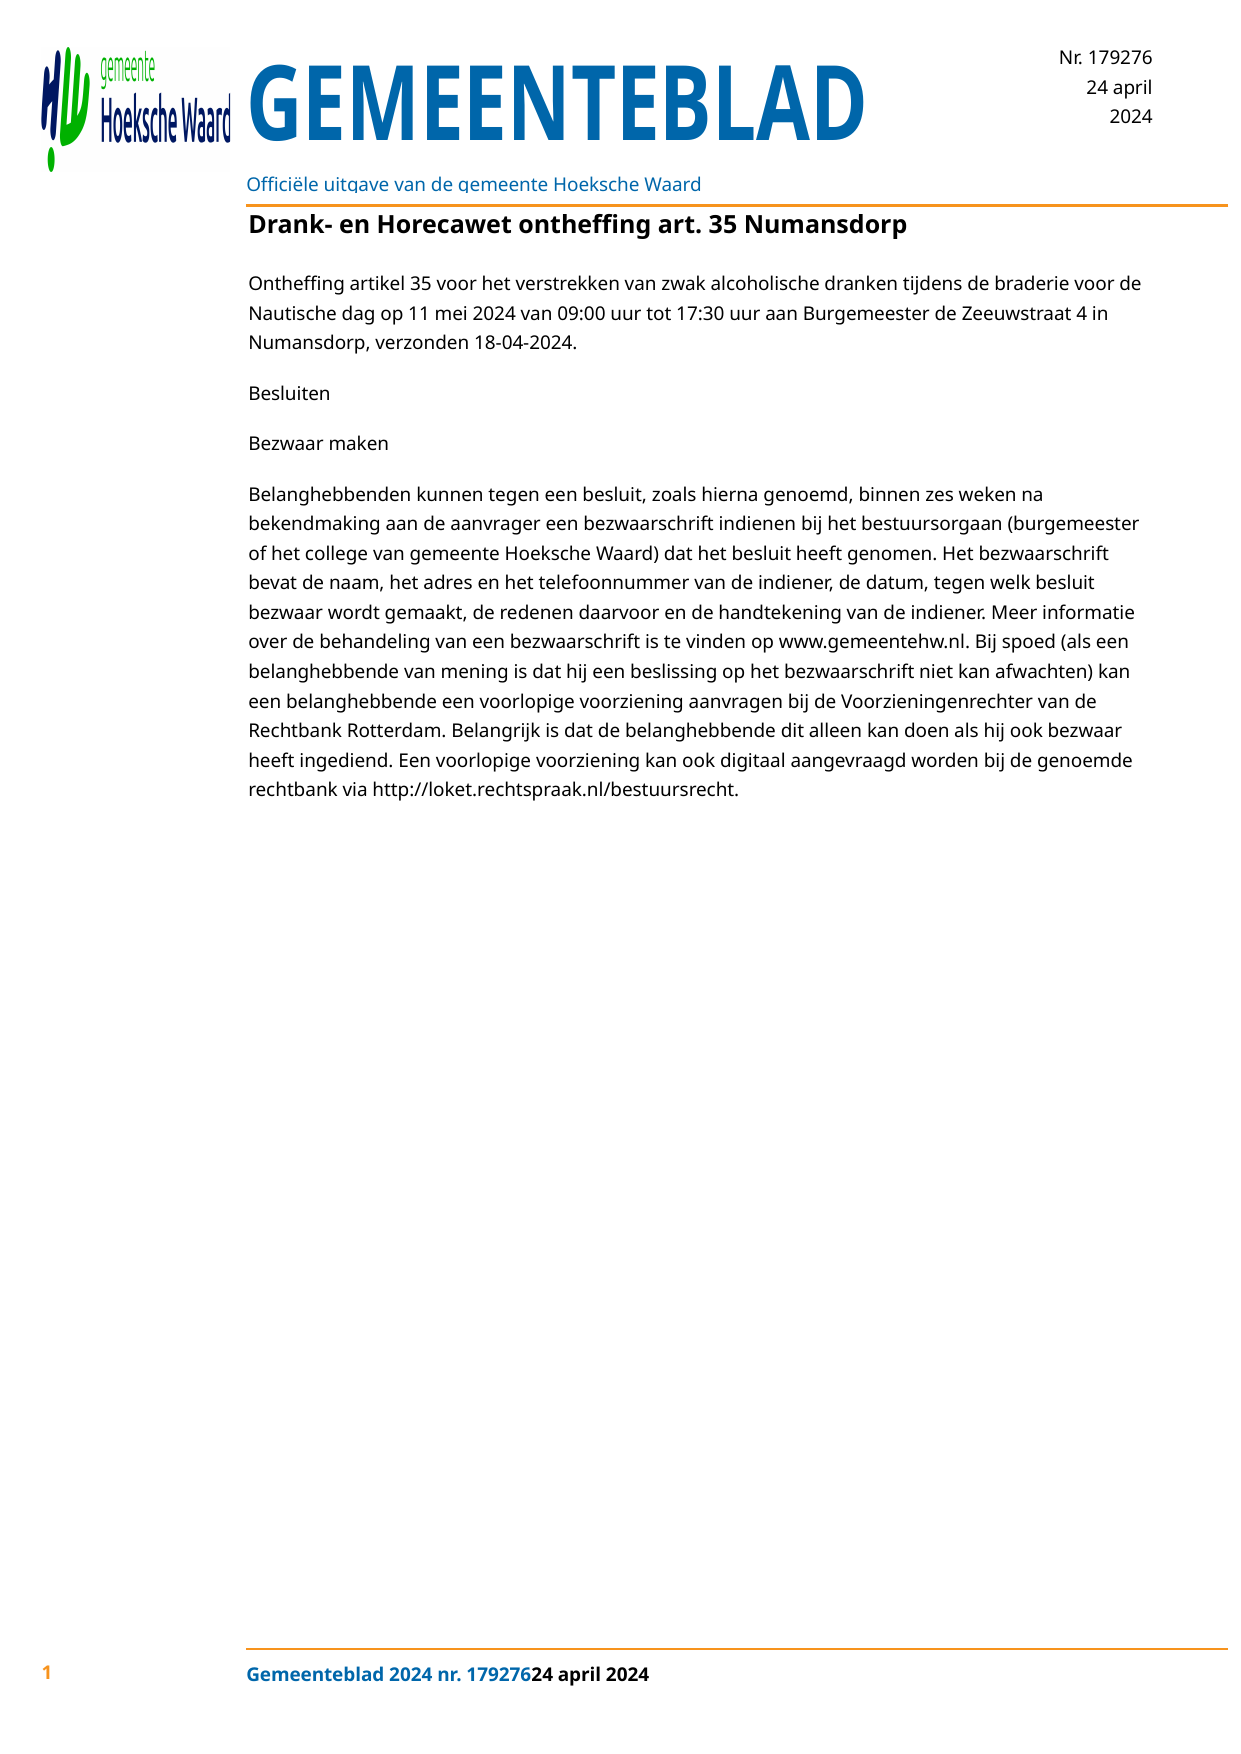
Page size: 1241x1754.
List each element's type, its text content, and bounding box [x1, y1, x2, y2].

picture [41, 47, 231, 172]
text Drank- en Horecawet ontheffing art. 35 Numansdorp [248, 207, 1152, 241]
text Belanghebbenden kunnen tegen een besluit, zoals hierna genoemd, binnen zes weken na bekendmaking aan de aanvrager een bezwaarschrift indienen bij het bestuursorgaan (burgemeester of het college van gemeente Hoeksche Waard) dat het besluit heeft genomen. Het bezwaarschrift bevat de naam, het adres en het telefoonnummer van de indiener, de datum, tegen welk besluit bezwaar wordt gemaakt, de redenen daarvoor en de handtekening van de indiener. Meer informatie over de behandeling van een bezwaarschrift is te vinden op www.gemeentehw.nl. Bij spoed (als een belanghebbende van mening is dat hij een beslissing op het bezwaarschrift niet kan afwachten) kan een belanghebbende een voorlopige voorziening aanvragen bij de Voorzieningenrechter van de Rechtbank Rotterdam. Belangrijk is dat de belanghebbende dit alleen kan doen als hij ook bezwaar heeft ingediend. Een voorlopige voorziening kan ook digitaal aangevraagd worden bij de genoemde rechtbank via http://loket.rechtspraak.nl/bestuursrecht. [248, 481, 1152, 802]
text Besluiten [248, 380, 1152, 406]
text Ontheffing artikel 35 voor het verstrekken van zwak alcoholische dranken tijdens de braderie voor de Nautische dag op 11 mei 2024 van 09:00 uur tot 17:30 uur aan Burgemeester de Zeeuwstraat 4 in Numansdorp, verzonden 18-04-2024. [248, 270, 1152, 355]
text Bezwaar maken [248, 430, 1152, 456]
